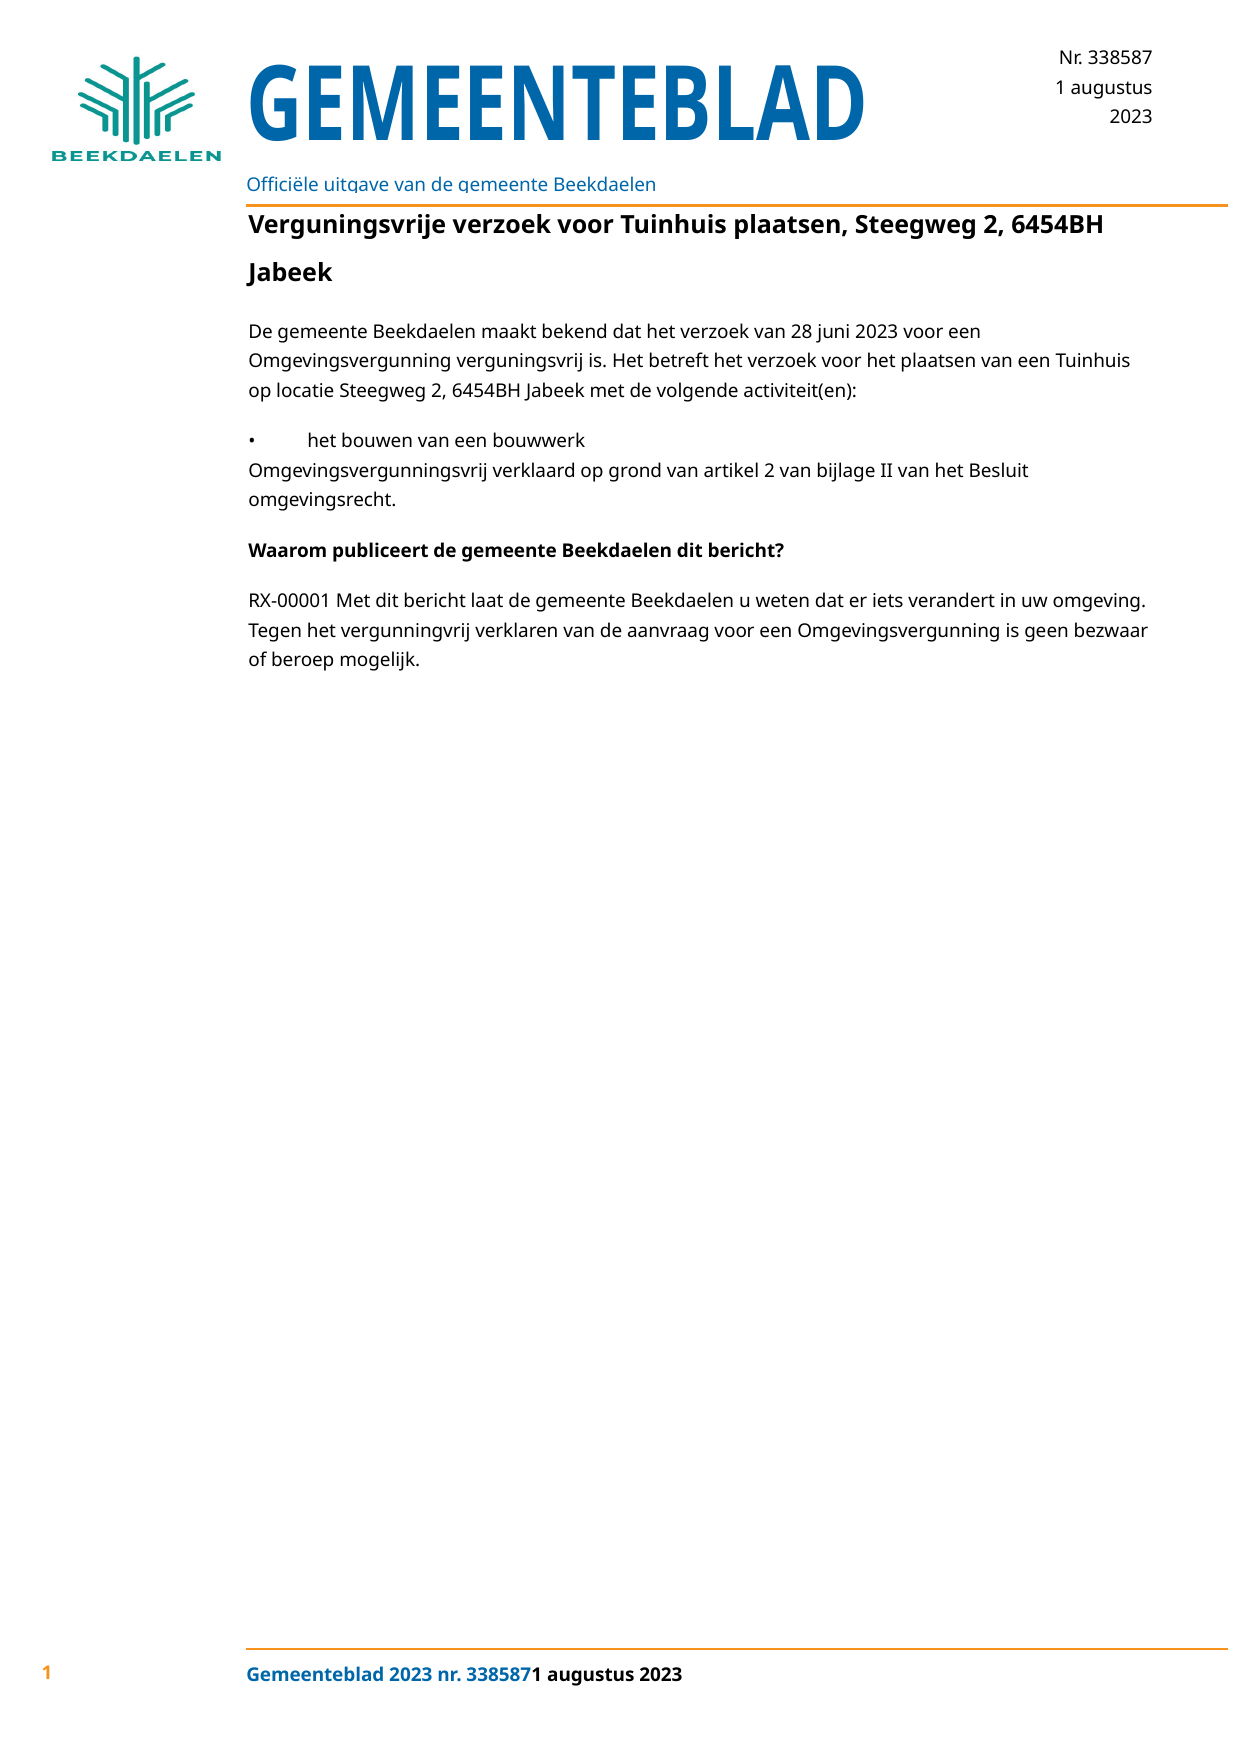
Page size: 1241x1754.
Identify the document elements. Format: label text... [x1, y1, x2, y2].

text Verguningsvrije verzoek voor Tuinhuis plaatsen, Steegweg 2, 6454BH Jabeek [248, 207, 1152, 288]
text Omgevingsvergunningsvrij verklaard op grond van artikel 2 van bijlage II van het Besluit omgevingsrecht. [248, 457, 1152, 512]
picture [41, 47, 231, 172]
text RX-00001 Met dit bericht laat de gemeente Beekdaelen u weten dat er iets verandert in uw omgeving. Tegen het vergunningvrij verklaren van de aanvraag voor een Omgevingsvergunning is geen bezwaar of beroep mogelijk. [248, 587, 1152, 672]
text Waarom publiceert de gemeente Beekdaelen dit bericht? [248, 537, 1152, 563]
text De gemeente Beekdaelen maakt bekend dat het verzoek van 28 juni 2023 voor een Omgevingsvergunning verguningsvrij is. Het betreft het verzoek voor het plaatsen van een Tuinhuis op locatie Steegweg 2, 6454BH Jabeek met de volgende activiteit(en): [248, 318, 1152, 403]
list het bouwen van een bouwwerk [248, 427, 1152, 453]
